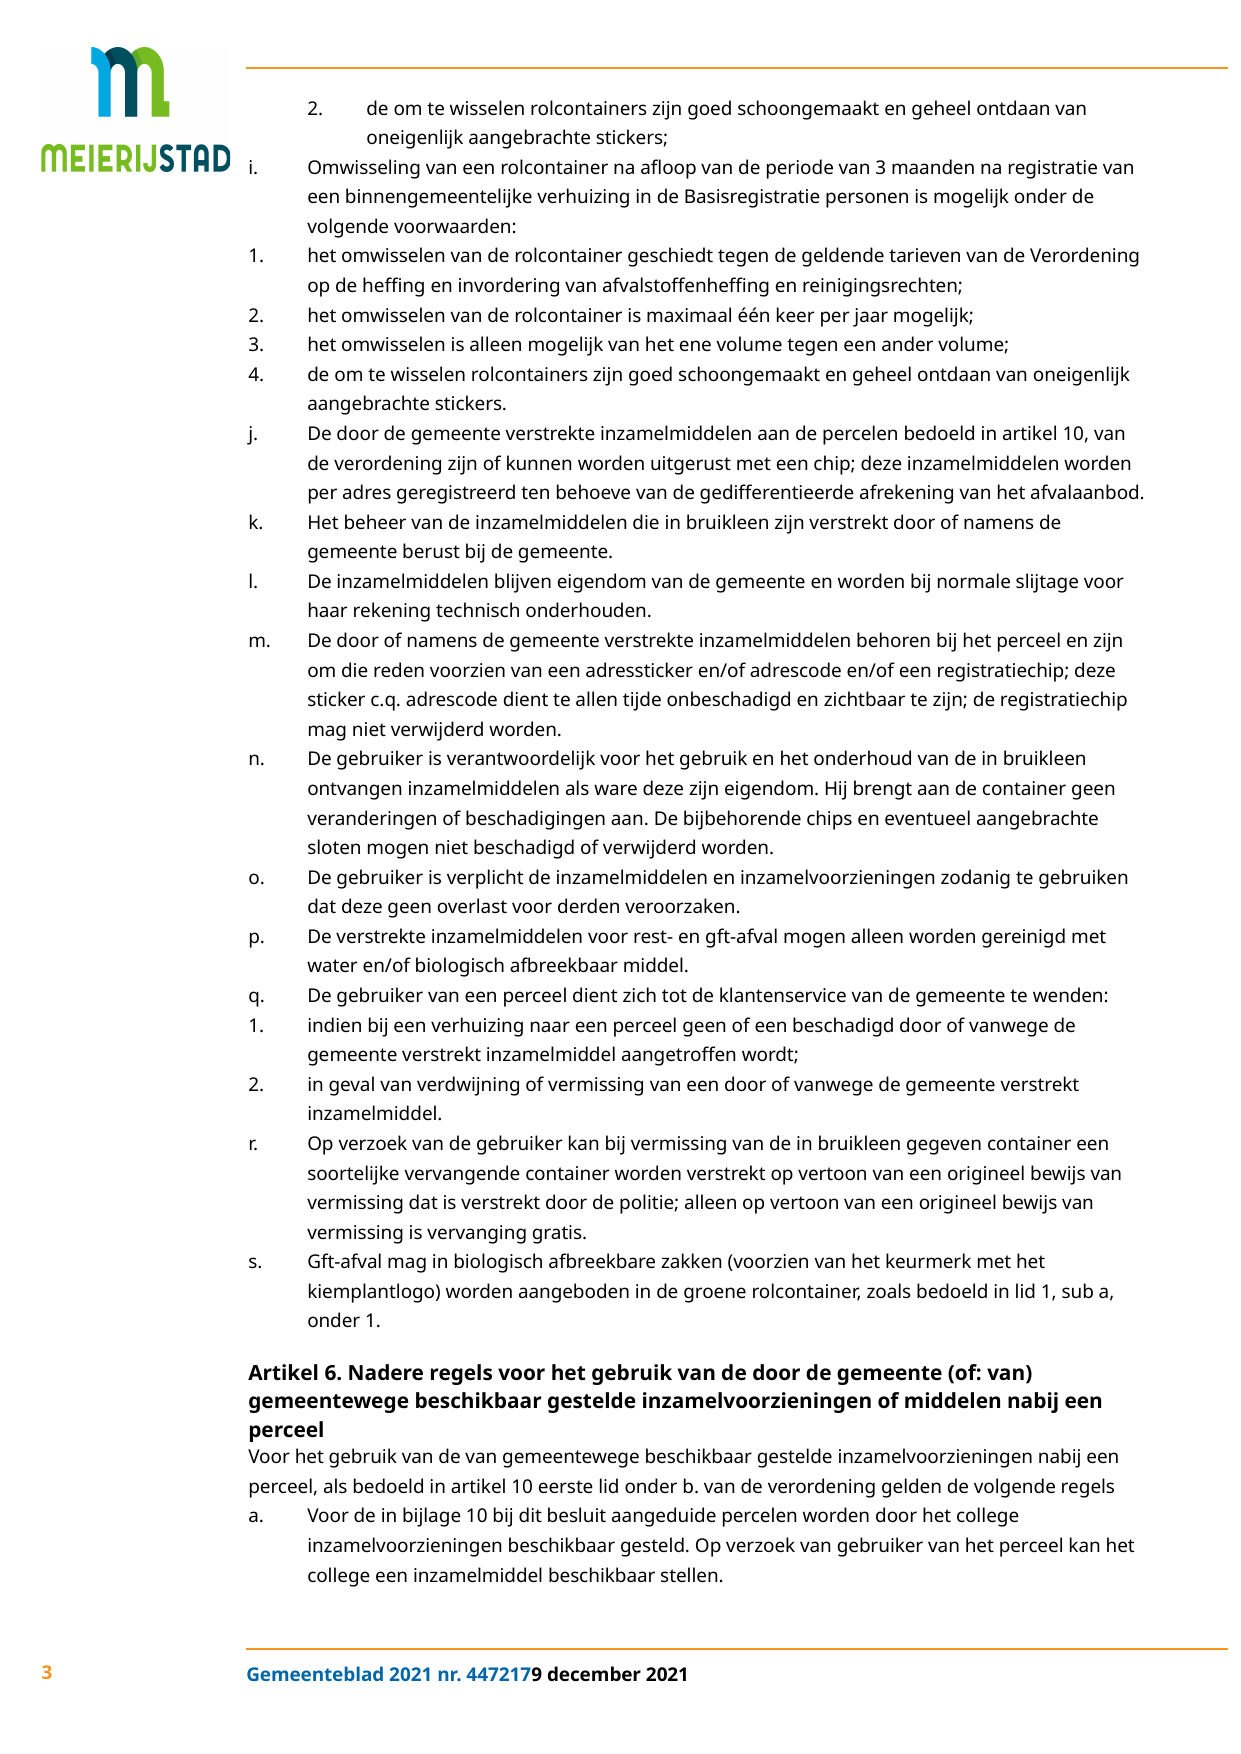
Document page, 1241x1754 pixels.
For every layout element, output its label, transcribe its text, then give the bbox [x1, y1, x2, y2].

list De inzamelmiddelen blijven eigendom van de gemeente en worden bij normale slijtage voor haar rekening technisch onderhouden. [248, 568, 1152, 623]
list Het beheer van de inzamelmiddelen die in bruikleen zijn verstrekt door of namens de gemeente berust bij de gemeente. [248, 509, 1152, 564]
list Voor de in bijlage 10 bij dit besluit aangeduide percelen worden door het college inzamelvoorzieningen beschikbaar gesteld. Op verzoek van gebruiker van het perceel kan het college een inzamelmiddel beschikbaar stellen. [248, 1503, 1152, 1587]
list Omwisseling van een rolcontainer na afloop van de periode van 3 maanden na registratie van een binnengemeentelijke verhuizing in de Basisregistratie personen is mogelijk onder de volgende voorwaarden: [248, 154, 1152, 239]
list het omwisselen van de rolcontainer geschiedt tegen de geldende tarieven van de Verordening op de heffing en invordering van afvalstoffenheffing en reinigingsrechten; [248, 243, 1152, 298]
list De gebruiker is verantwoordelijk voor het gebruik en het onderhoud van de in bruikleen ontvangen inzamelmiddelen als ware deze zijn eigendom. Hij brengt aan de container geen veranderingen of beschadigingen aan. De bijbehorende chips en eventueel aangebrachte sloten mogen niet beschadigd of verwijderd worden. [248, 746, 1152, 860]
list De verstrekte inzamelmiddelen voor rest- en gft-afval mogen alleen worden gereinigd met water en/of biologisch afbreekbaar middel. [248, 923, 1152, 978]
list De door of namens de gemeente verstrekte inzamelmiddelen behoren bij het perceel en zijn om die reden voorzien van een adressticker en/of adrescode en/of een registratiechip; deze sticker c.q. adrescode dient te allen tijde onbeschadigd en zichtbaar te zijn; de registratiechip mag niet verwijderd worden. [248, 627, 1152, 742]
text Voor het gebruik van de van gemeentewege beschikbaar gestelde inzamelvoorzieningen nabij een perceel, als bedoeld in artikel 10 eerste lid onder b. van de verordening gelden de volgende regels [248, 1443, 1152, 1499]
picture [41, 47, 231, 172]
list de om te wisselen rolcontainers zijn goed schoongemaakt en geheel ontdaan van oneigenlijk aangebrachte stickers; [307, 95, 1152, 150]
list Op verzoek van de gebruiker kan bij vermissing van de in bruikleen gegeven container een soortelijke vervangende container worden verstrekt op vertoon van een origineel bewijs van vermissing dat is verstrekt door de politie; alleen op vertoon van een origineel bewijs van vermissing is vervanging gratis. [248, 1130, 1152, 1245]
list de om te wisselen rolcontainers zijn goed schoongemaakt en geheel ontdaan van oneigenlijk aangebrachte stickers. [248, 361, 1152, 416]
list De gebruiker is verplicht de inzamelmiddelen en inzamelvoorzieningen zodanig te gebruiken dat deze geen overlast voor derden veroorzaken. [248, 864, 1152, 919]
list De gebruiker van een perceel dient zich tot de klantenservice van de gemeente te wenden: [248, 982, 1152, 1008]
list Gft-afval mag in biologisch afbreekbare zakken (voorzien van het keurmerk met het kiemplantlogo) worden aangeboden in de groene rolcontainer, zoals bedoeld in lid 1, sub a, onder 1. [248, 1248, 1152, 1333]
list in geval van verdwijning of vermissing van een door of vanwege de gemeente verstrekt inzamelmiddel. [248, 1071, 1152, 1126]
text Artikel 6. Nadere regels voor het gebruik van de door de gemeente (of: van) gemeentewege beschikbaar gestelde inzamelvoorzieningen of middelen nabij een perceel [248, 1358, 1152, 1443]
list De door de gemeente verstrekte inzamelmiddelen aan de percelen bedoeld in artikel 10, van de verordening zijn of kunnen worden uitgerust met een chip; deze inzamelmiddelen worden per adres geregistreerd ten behoeve van de gedifferentieerde afrekening van het afvalaanbod. [248, 420, 1152, 505]
list het omwisselen is alleen mogelijk van het ene volume tegen een ander volume; [248, 331, 1152, 357]
list indien bij een verhuizing naar een perceel geen of een beschadigd door of vanwege de gemeente verstrekt inzamelmiddel aangetroffen wordt; [248, 1012, 1152, 1067]
list het omwisselen van de rolcontainer is maximaal één keer per jaar mogelijk; [248, 302, 1152, 328]
